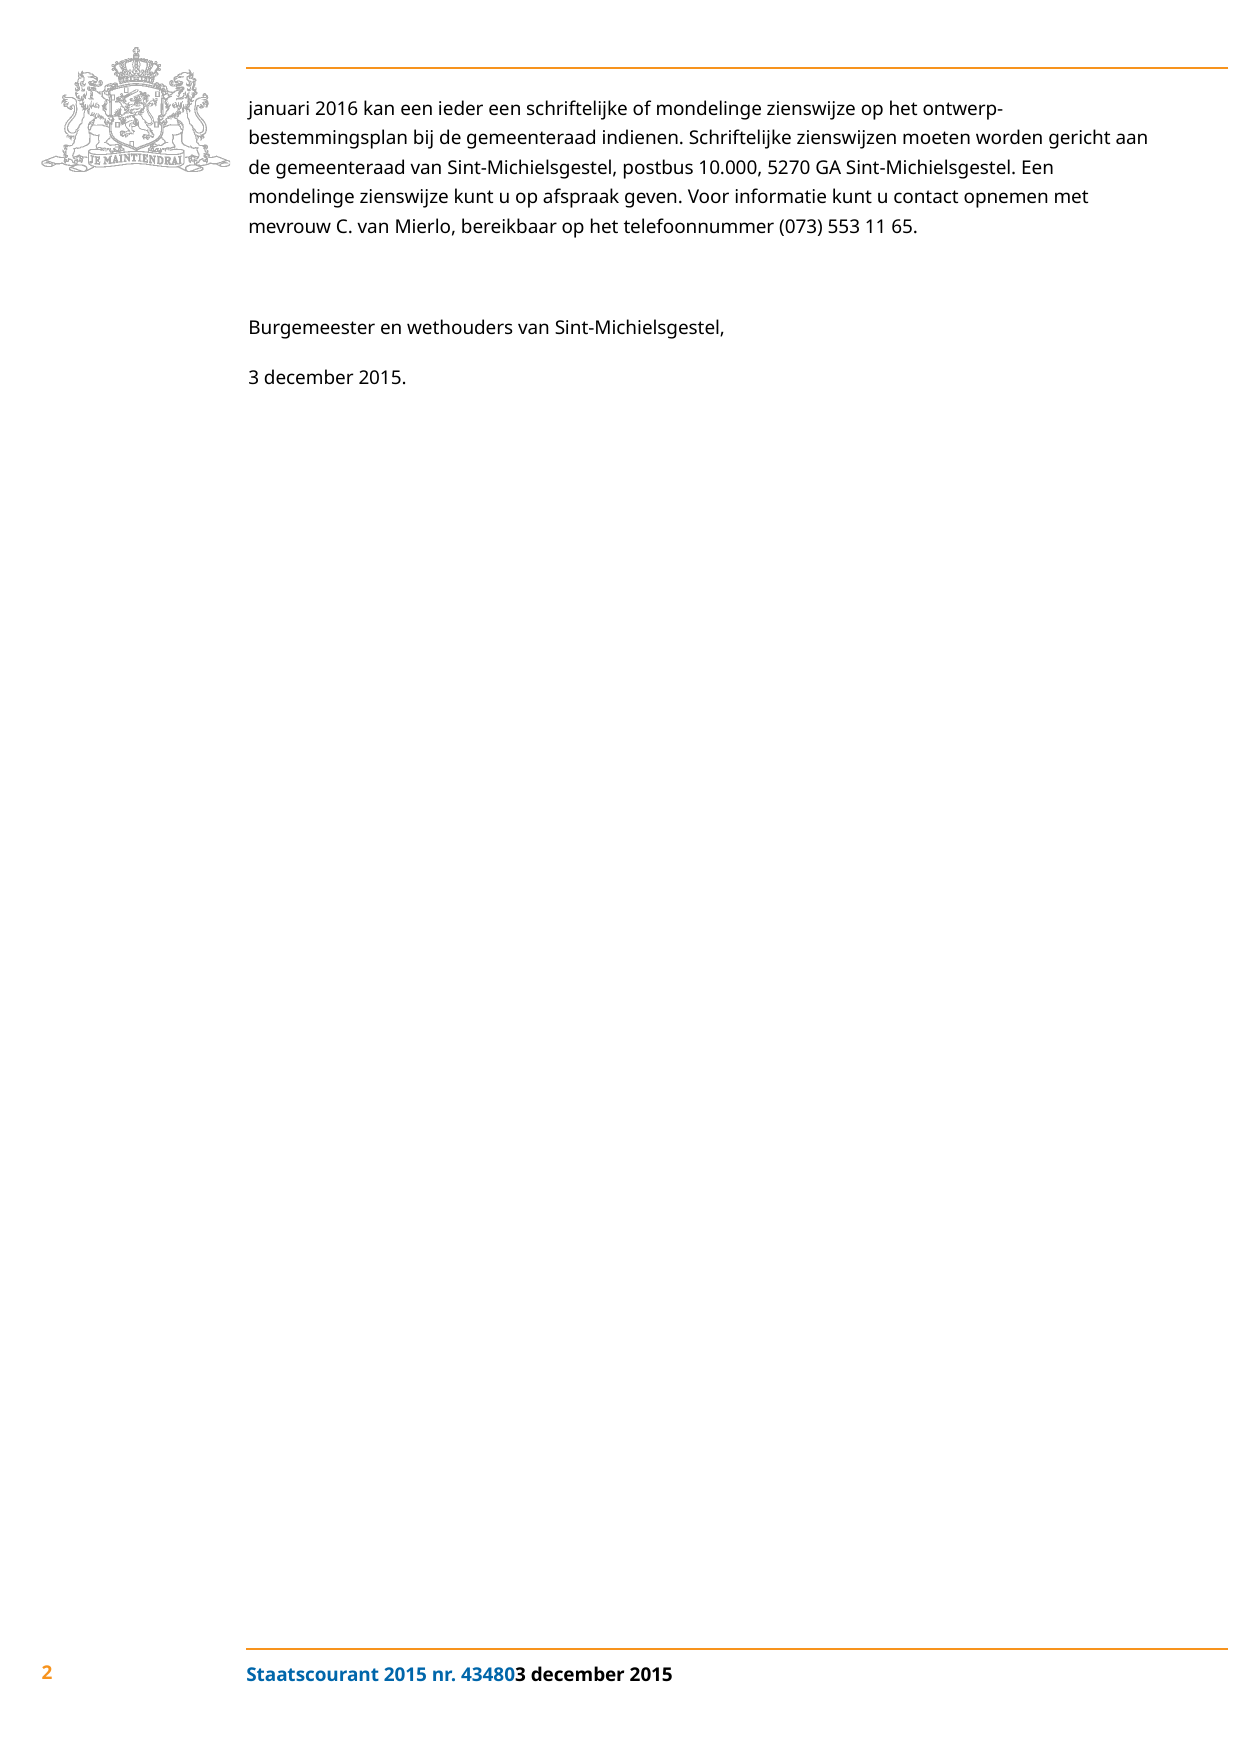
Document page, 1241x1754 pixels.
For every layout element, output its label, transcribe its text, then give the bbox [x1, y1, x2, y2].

picture [41, 47, 231, 172]
text januari 2016 kan een ieder een schriftelijke of mondelinge zienswijze op het ontwerp-bestemmingsplan bij de gemeenteraad indienen. Schriftelijke zienswijzen moeten worden gericht aan de gemeenteraad van Sint-Michielsgestel, postbus 10.000, 5270 GA Sint-Michielsgestel. Een mondelinge zienswijze kunt u op afspraak geven. Voor informatie kunt u contact opnemen met mevrouw C. van Mierlo, bereikbaar op het telefoonnummer (073) 553 11 65. [248, 95, 1152, 239]
text 3 december 2015. [248, 364, 1152, 390]
text Burgemeester en wethouders van Sint-Michielsgestel, [248, 314, 1152, 340]
